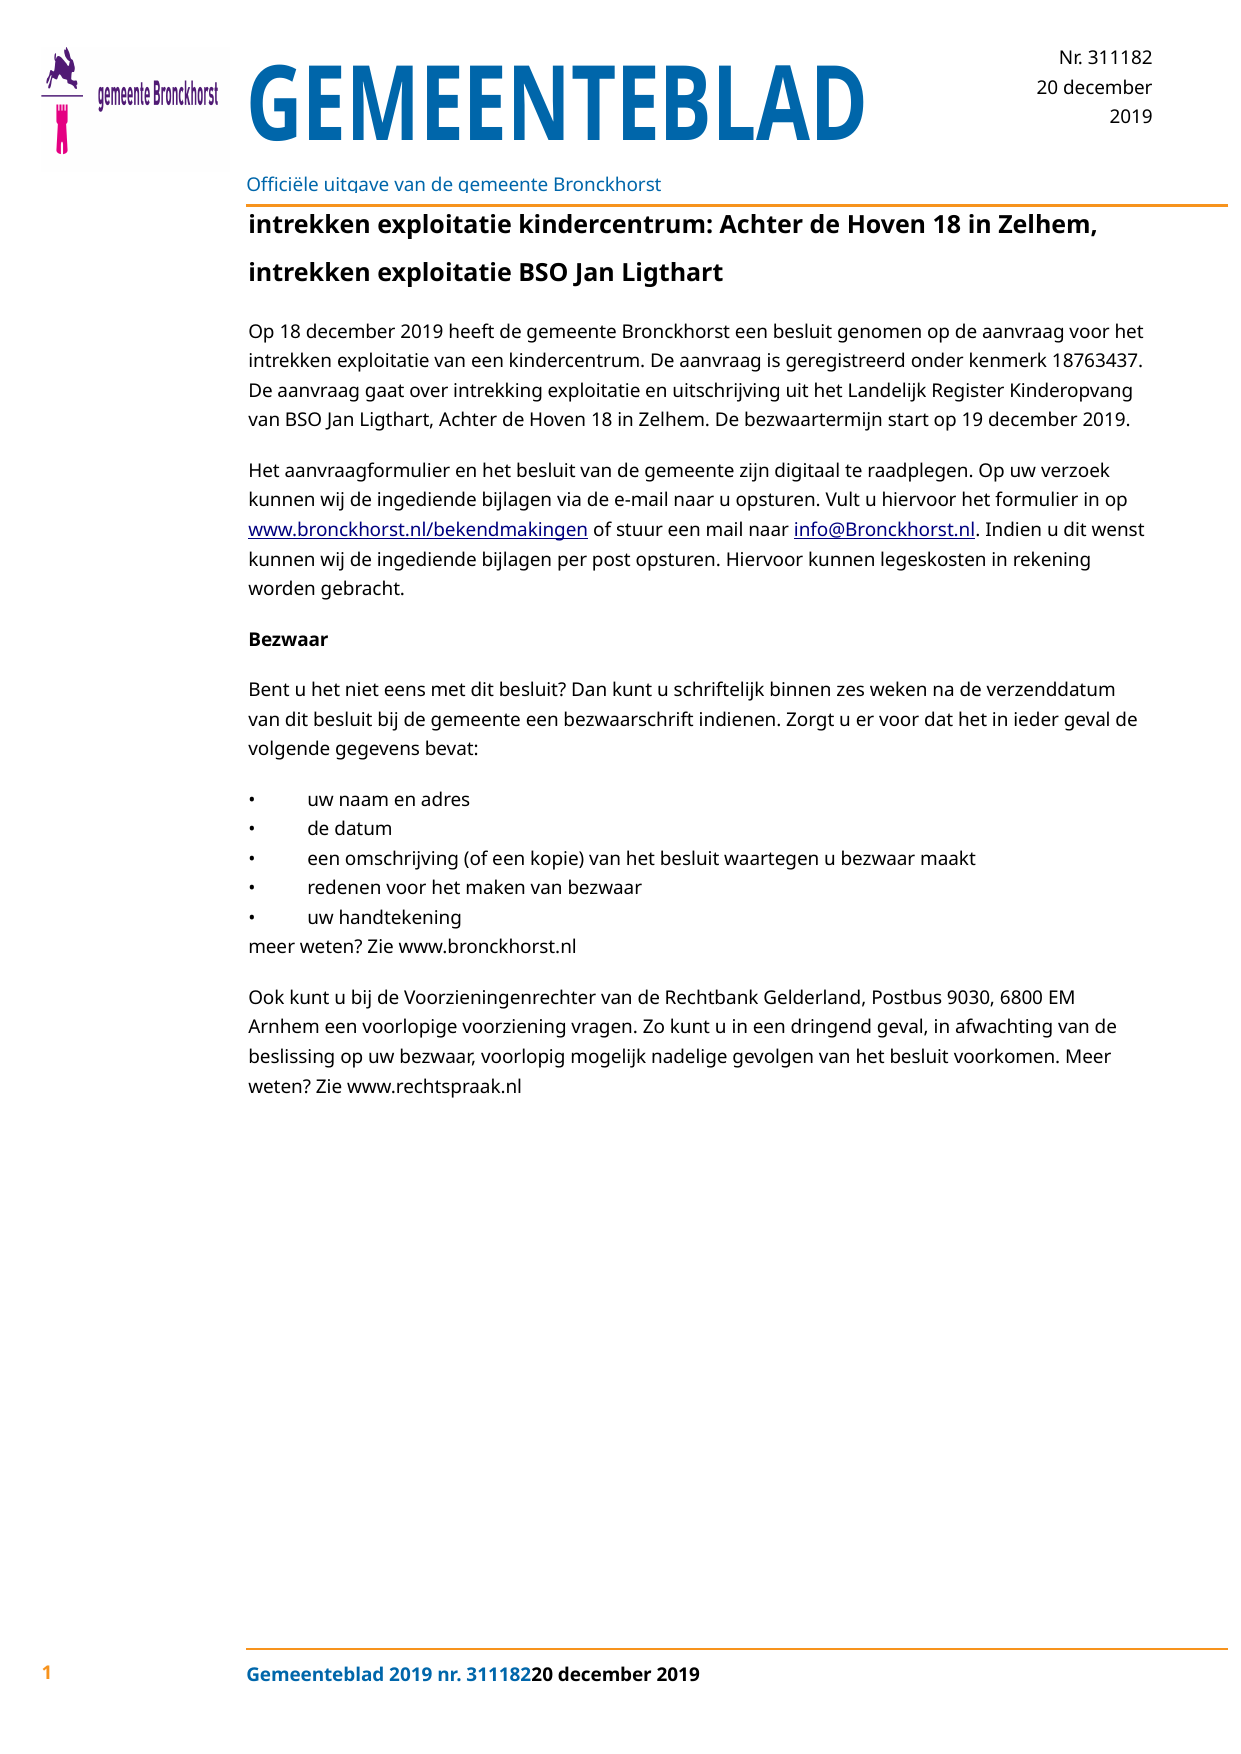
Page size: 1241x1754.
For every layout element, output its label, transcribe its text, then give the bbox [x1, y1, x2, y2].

text intrekken exploitatie kindercentrum: Achter de Hoven 18 in Zelhem, intrekken exploitatie BSO Jan Ligthart [248, 207, 1152, 288]
text meer weten? Zie www.bronckhorst.nl [248, 934, 1152, 959]
list redenen voor het maken van bezwaar [248, 874, 1152, 900]
list de datum [248, 815, 1152, 841]
text Ook kunt u bij de Voorzieningenrechter van de Rechtbank Gelderland, Postbus 9030, 6800 EM Arnhem een voorlopige voorziening vragen. Zo kunt u in een dringend geval, in afwachting van de beslissing op uw bezwaar, voorlopig mogelijk nadelige gevolgen van het besluit voorkomen. Meer weten? Zie www.rechtspraak.nl [248, 984, 1152, 1099]
list uw naam en adres [248, 786, 1152, 812]
picture [41, 47, 231, 172]
text Bent u het niet eens met dit besluit? Dan kunt u schriftelijk binnen zes weken na de verzenddatum van dit besluit bij de gemeente een bezwaarschrift indienen. Zorgt u er voor dat het in ieder geval de volgende gegevens bevat: [248, 676, 1152, 761]
list een omschrijving (of een kopie) van het besluit waartegen u bezwaar maakt [248, 845, 1152, 871]
text Bezwaar [248, 626, 1152, 652]
text Het aanvraagformulier en het besluit van de gemeente zijn digitaal te raadplegen. Op uw verzoek kunnen wij de ingediende bijlagen via de e-mail naar u opsturen. Vult u hiervoor het formulier in op www.bronckhorst.nl/bekendmakingen of stuur een mail naar info@Bronckhorst.nl. Indien u dit wenst kunnen wij de ingediende bijlagen per post opsturen. Hiervoor kunnen legeskosten in rekening worden gebracht. [248, 457, 1152, 601]
text Op 18 december 2019 heeft de gemeente Bronckhorst een besluit genomen op de aanvraag voor het intrekken exploitatie van een kindercentrum. De aanvraag is geregistreerd onder kenmerk 18763437. De aanvraag gaat over intrekking exploitatie en uitschrijving uit het Landelijk Register Kinderopvang van BSO Jan Ligthart, Achter de Hoven 18 in Zelhem. De bezwaartermijn start op 19 december 2019. [248, 318, 1152, 432]
list uw handtekening [248, 904, 1152, 930]
